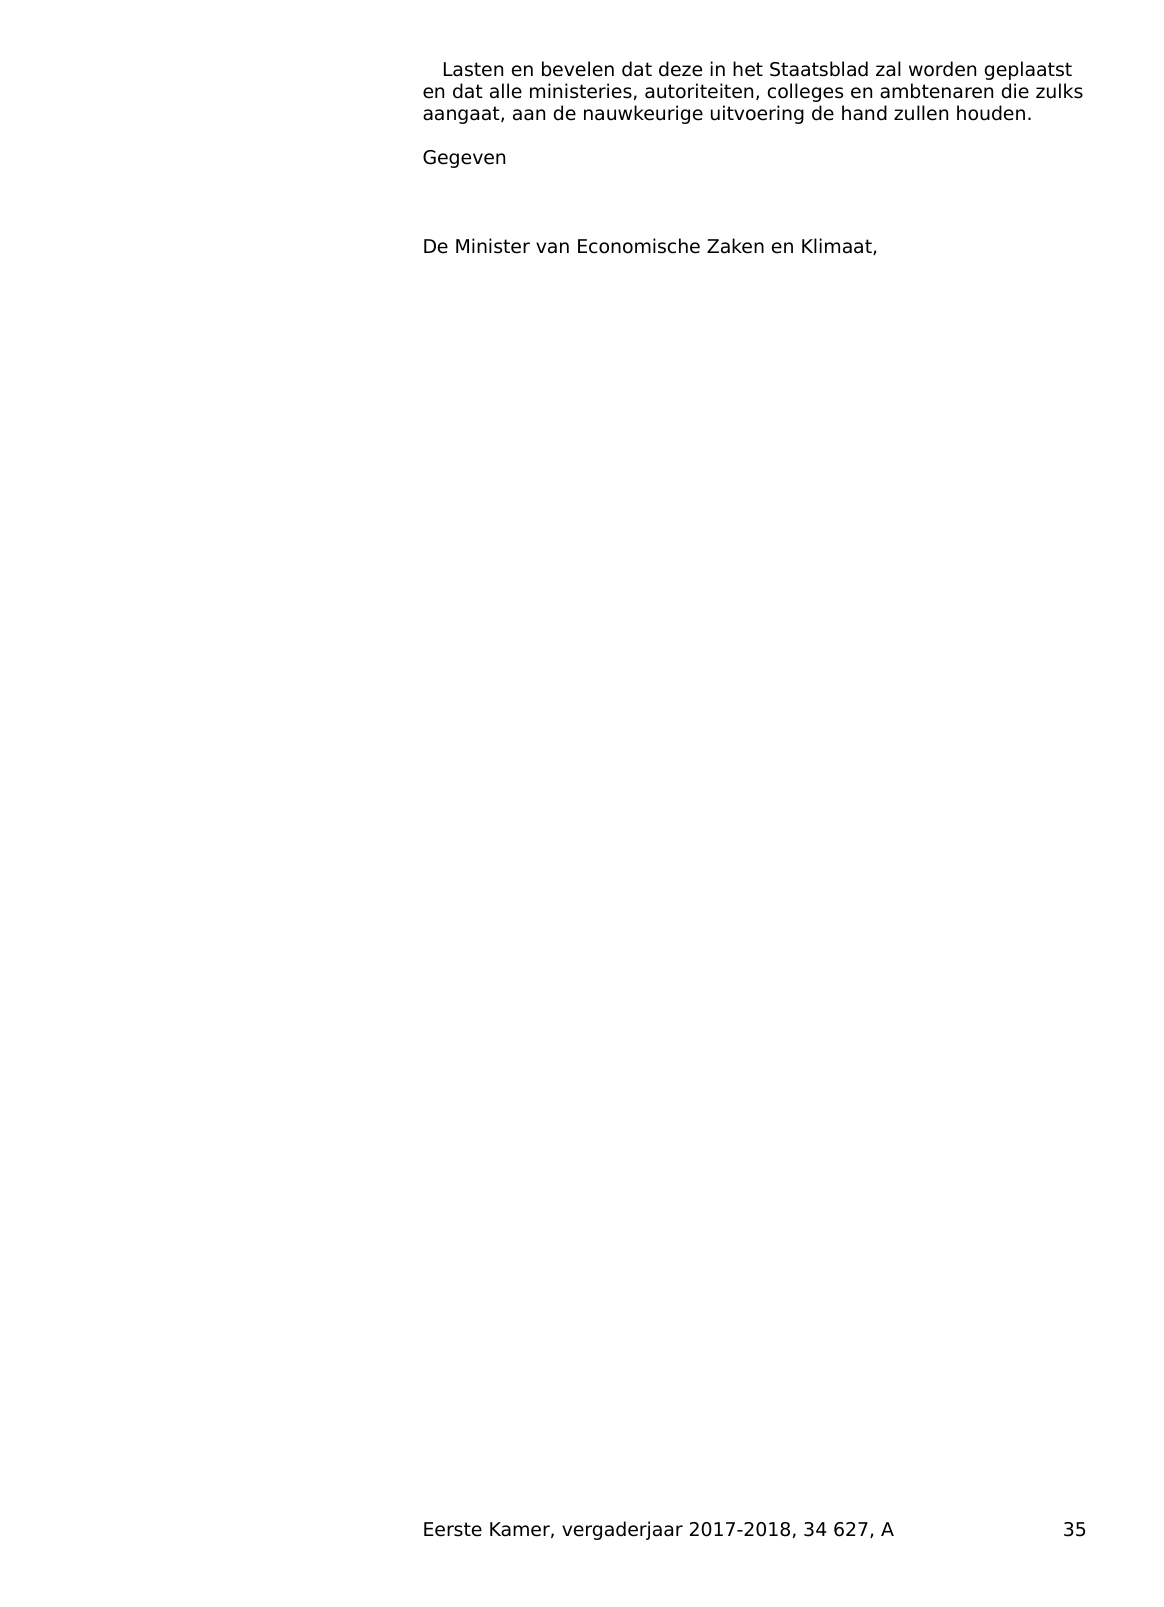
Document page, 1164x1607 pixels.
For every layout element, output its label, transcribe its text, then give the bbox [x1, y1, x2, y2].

text Gegeven [422, 147, 1087, 169]
text De Minister van Economische Zaken en Klimaat, [422, 236, 1087, 258]
text Lasten en bevelen dat deze in het Staatsblad zal worden geplaatst en dat alle ministeries, autoriteiten, colleges en ambtenaren die zulks aangaat, aan de nauwkeurige uitvoering de hand zullen houden. [422, 59, 1087, 125]
